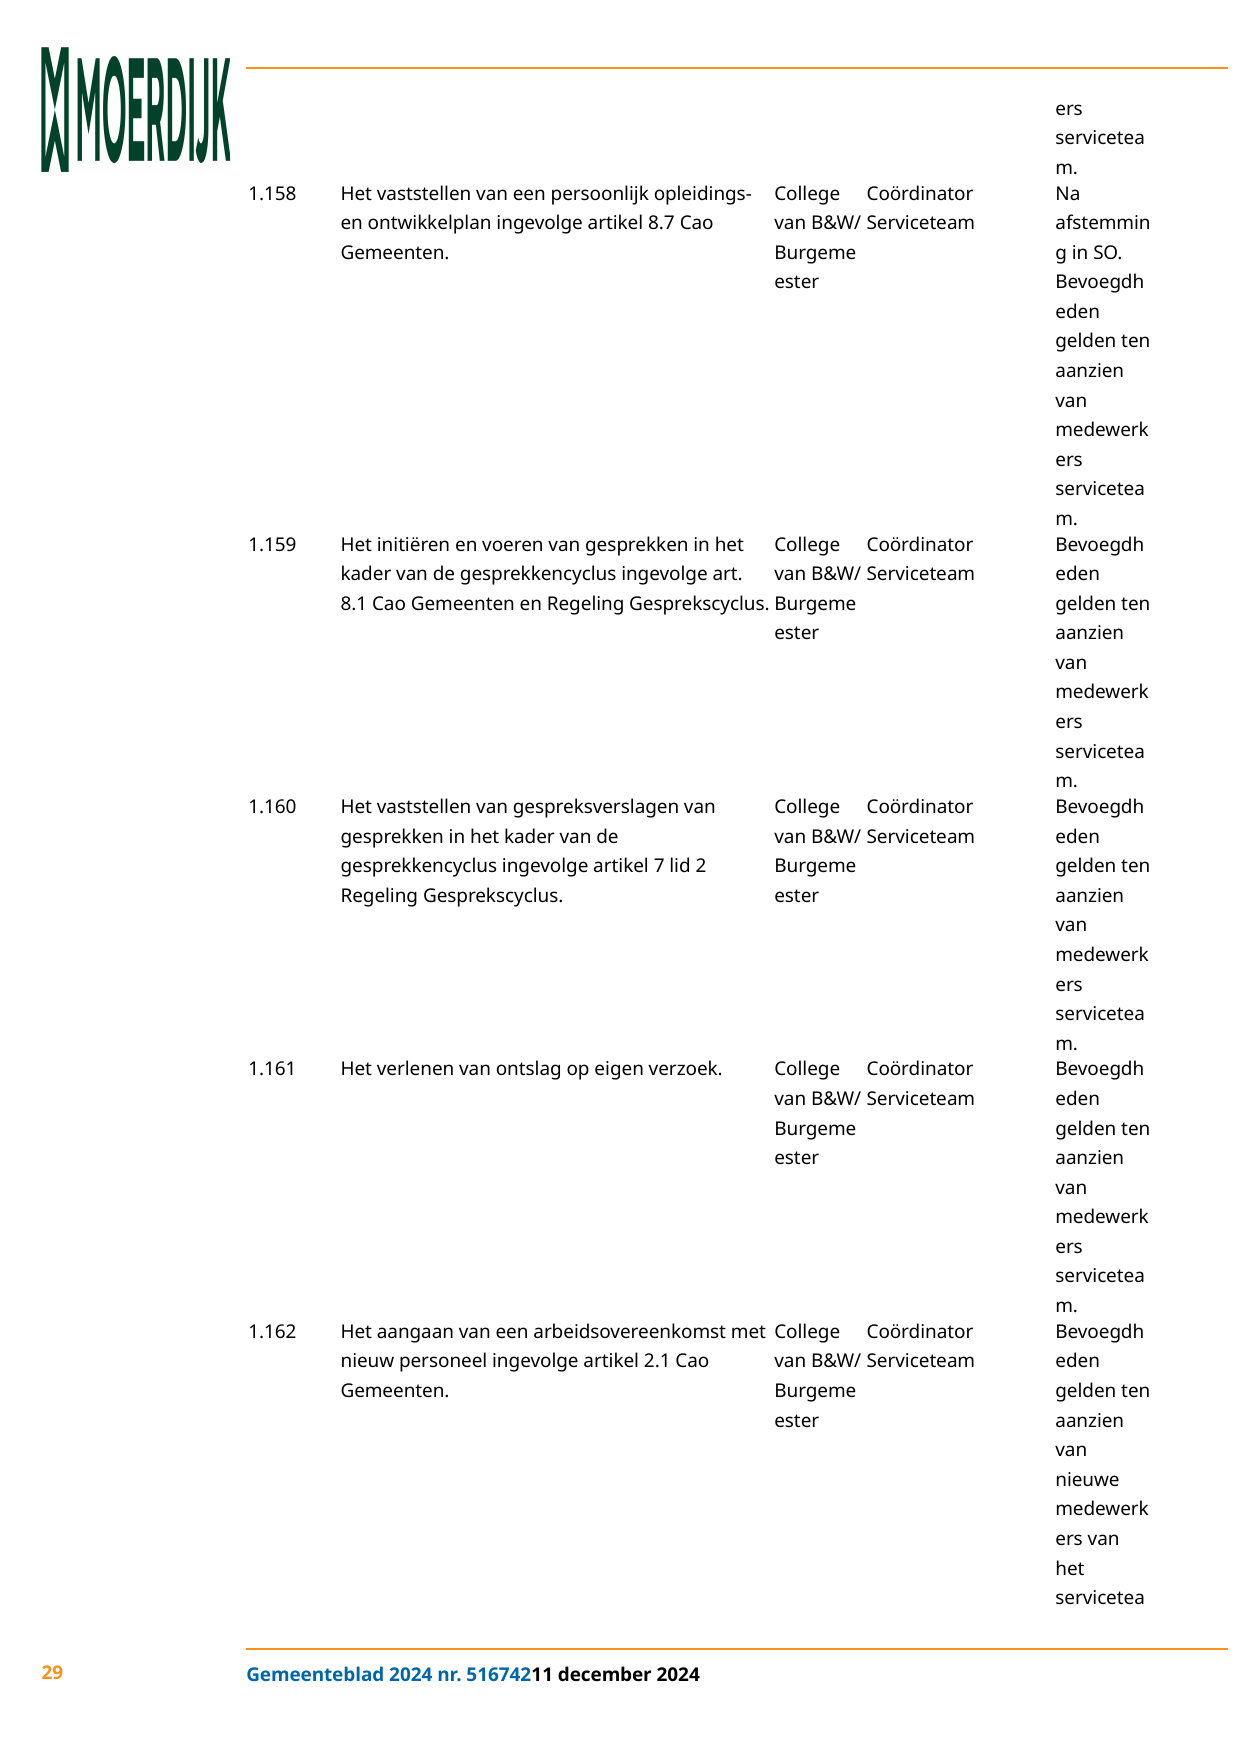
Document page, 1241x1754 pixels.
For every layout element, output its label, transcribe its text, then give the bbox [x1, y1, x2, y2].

table_cell [248, 95, 340, 180]
table_cell [866, 95, 1055, 180]
table_cell Het aangaan van een arbeidsovereenkomst met nieuw personeel ingevolge artikel 2.1 Cao Gemeenten. [340, 1318, 774, 1610]
table_cell College van B&W/ Burgemeester [774, 1318, 866, 1610]
table_cell Bevoegdheden gelden ten aanzien van medewerkers serviceteam. [1055, 531, 1152, 793]
table_cell College van B&W/ Burgemeester [774, 1056, 866, 1318]
table_cell 1.158 [248, 180, 340, 531]
table_cell Bevoegdheden gelden ten aanzien van medewerkers serviceteam. [1055, 1056, 1152, 1318]
table_cell College van B&W/ Burgemeester [774, 793, 866, 1056]
table_cell 1.162 [248, 1318, 340, 1610]
table_cell Coördinator Serviceteam [866, 793, 1055, 1056]
table_cell Coördinator Serviceteam [866, 1318, 1055, 1610]
table_cell [340, 95, 774, 180]
table_cell Het vaststellen van een persoonlijk opleidings- en ontwikkelplan ingevolge artikel 8.7 Cao Gemeenten. [340, 180, 774, 531]
table_cell Het verlenen van ontslag op eigen verzoek. [340, 1056, 774, 1318]
table_cell 1.160 [248, 793, 340, 1056]
table_cell 1.161 [248, 1056, 340, 1318]
table_cell Na afstemming in SO. Bevoegdheden gelden ten aanzien van medewerkers serviceteam. [1055, 180, 1152, 531]
table_cell ers serviceteam. [1055, 95, 1152, 180]
picture [41, 47, 231, 172]
table_cell Coördinator Serviceteam [866, 1056, 1055, 1318]
table_cell Bevoegdheden gelden ten aanzien van medewerkers serviceteam. [1055, 793, 1152, 1056]
table_cell Coördinator Serviceteam [866, 531, 1055, 793]
table_cell College van B&W/ Burgemeester [774, 531, 866, 793]
table_cell Het vaststellen van gespreksverslagen van gesprekken in het kader van de gesprekkencyclus ingevolge artikel 7 lid 2 Regeling Gesprekscyclus. [340, 793, 774, 1056]
table_cell College van B&W/ Burgemeester [774, 180, 866, 531]
table_cell Het initiëren en voeren van gesprekken in het kader van de gesprekkencyclus ingevolge art. 8.1 Cao Gemeenten en Regeling Gesprekscyclus. [340, 531, 774, 793]
table_cell [774, 95, 866, 180]
table_cell Bevoegdheden gelden ten aanzien van nieuwe medewerkers van het servicetea [1055, 1318, 1152, 1610]
table_cell Coördinator Serviceteam [866, 180, 1055, 531]
table_cell 1.159 [248, 531, 340, 793]
